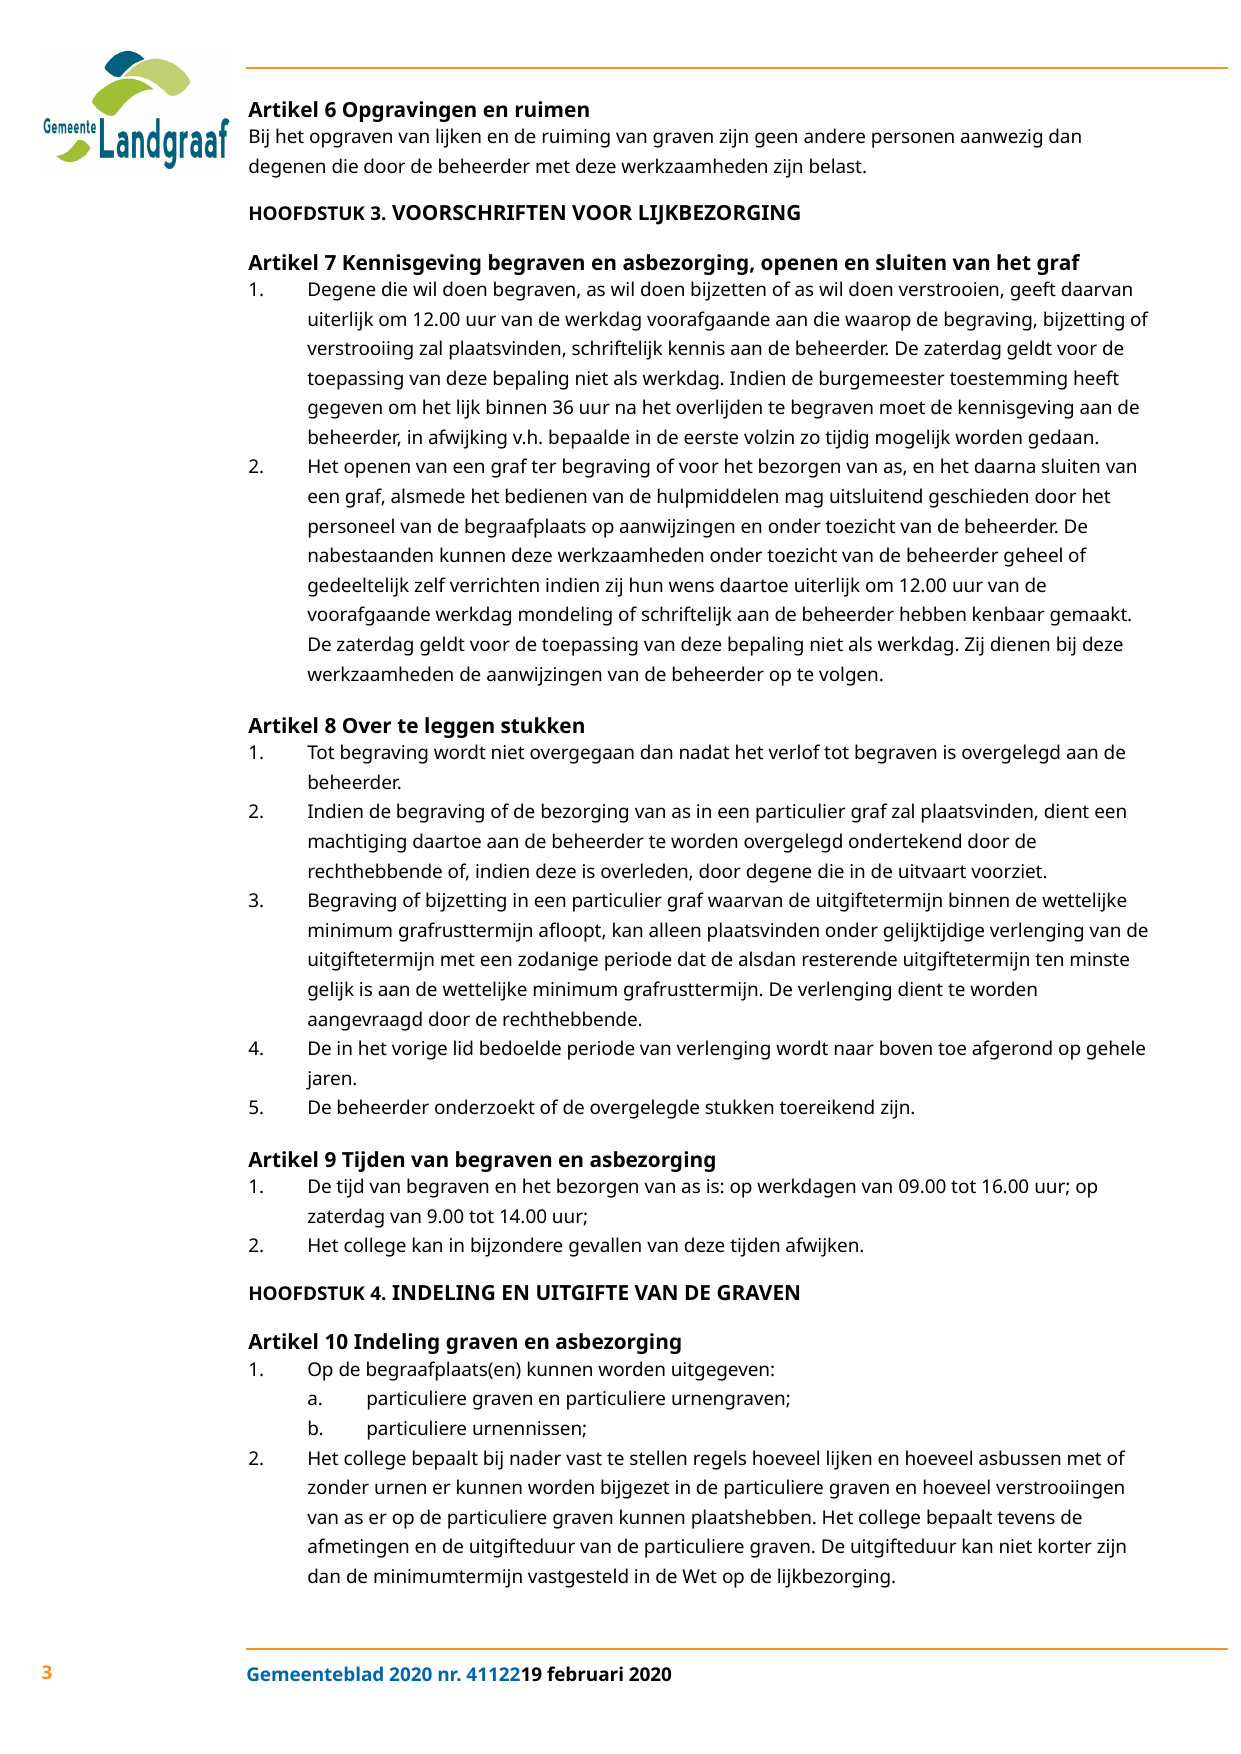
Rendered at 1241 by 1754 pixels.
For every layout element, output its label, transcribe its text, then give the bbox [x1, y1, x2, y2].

text Artikel 10 Indeling graven en asbezorging [248, 1327, 1152, 1356]
list Indien de begraving of de bezorging van as in een particulier graf zal plaatsvinden, dient een machtiging daartoe aan de beheerder te worden overgelegd ondertekend door de rechthebbende of, indien deze is overleden, door degene die in de uitvaart voorziet. [248, 799, 1152, 884]
list De tijd van begraven en het bezorgen van as is: op werkdagen van 09.00 tot 16.00 uur; op zaterdag van 9.00 tot 14.00 uur; [248, 1173, 1152, 1229]
text Artikel 9 Tijden van begraven en asbezorging [248, 1145, 1152, 1173]
list Op de begraafplaats(en) kunnen worden uitgegeven: [248, 1356, 1152, 1382]
picture [41, 47, 231, 172]
text Artikel 8 Over te leggen stukken [248, 711, 1152, 739]
text Artikel 6 Opgravingen en ruimen [248, 95, 1152, 123]
text Bij het opgraven van lijken en de ruiming van graven zijn geen andere personen aanwezig dan degenen die door de beheerder met deze werkzaamheden zijn belast. [248, 123, 1152, 178]
list Het openen van een graf ter begraving of voor het bezorgen van as, en het daarna sluiten van een graf, alsmede het bedienen van de hulpmiddelen mag uitsluitend geschieden door het personeel van de begraafplaats op aanwijzingen en onder toezicht van de beheerder. De nabestaanden kunnen deze werkzaamheden onder toezicht van de beheerder geheel of gedeeltelijk zelf verrichten indien zij hun wens daartoe uiterlijk om 12.00 uur van de voorafgaande werkdag mondeling of schriftelijk aan de beheerder hebben kenbaar gemaakt. De zaterdag geldt voor de toepassing van deze bepaling niet als werkdag. Zij dienen bij deze werkzaamheden de aanwijzingen van de beheerder op te volgen. [248, 454, 1152, 686]
list Degene die wil doen begraven, as wil doen bijzetten of as wil doen verstrooien, geeft daarvan uiterlijk om 12.00 uur van de werkdag voorafgaande aan die waarop de begraving, bijzetting of verstrooiing zal plaatsvinden, schriftelijk kennis aan de beheerder. De zaterdag geldt voor de toepassing van deze bepaling niet als werkdag. Indien de burgemeester toestemming heeft gegeven om het lijk binnen 36 uur na het overlijden te begraven moet de kennisgeving aan de beheerder, in afwijking v.h. bepaalde in de eerste volzin zo tijdig mogelijk worden gedaan. [248, 276, 1152, 450]
list De in het vorige lid bedoelde periode van verlenging wordt naar boven toe afgerond op gehele jaren. [248, 1035, 1152, 1091]
list particuliere urnennissen; [307, 1415, 1152, 1441]
text Artikel 7 Kennisgeving begraven en asbezorging, openen en sluiten van het graf [248, 248, 1152, 276]
list Het college bepaalt bij nader vast te stellen regels hoeveel lijken en hoeveel asbussen met of zonder urnen er kunnen worden bijgezet in de particuliere graven en hoeveel verstrooiingen van as er op de particuliere graven kunnen plaatshebben. Het college bepaalt tevens de afmetingen en de uitgifteduur van de particuliere graven. De uitgifteduur kan niet korter zijn dan de minimumtermijn vastgesteld in de Wet op de lijkbezorging. [248, 1445, 1152, 1589]
text HOOFDSTUK 4. INDELING EN UITGIFTE VAN DE GRAVEN [248, 1278, 1152, 1307]
list particuliere graven en particuliere urnengraven; [307, 1386, 1152, 1411]
text HOOFDSTUK 3. VOORSCHRIFTEN VOOR LIJKBEZORGING [248, 198, 1152, 227]
list Het college kan in bijzondere gevallen van deze tijden afwijken. [248, 1233, 1152, 1258]
list Begraving of bijzetting in een particulier graf waarvan de uitgiftetermijn binnen de wettelijke minimum grafrusttermijn afloopt, kan alleen plaatsvinden onder gelijktijdige verlenging van de uitgiftetermijn met een zodanige periode dat de alsdan resterende uitgiftetermijn ten minste gelijk is aan de wettelijke minimum grafrusttermijn. De verlenging dient te worden aangevraagd door de rechthebbende. [248, 887, 1152, 1032]
list De beheerder onderzoekt of de overgelegde stukken toereikend zijn. [248, 1094, 1152, 1120]
list Tot begraving wordt niet overgegaan dan nadat het verlof tot begraven is overgelegd aan de beheerder. [248, 739, 1152, 795]
